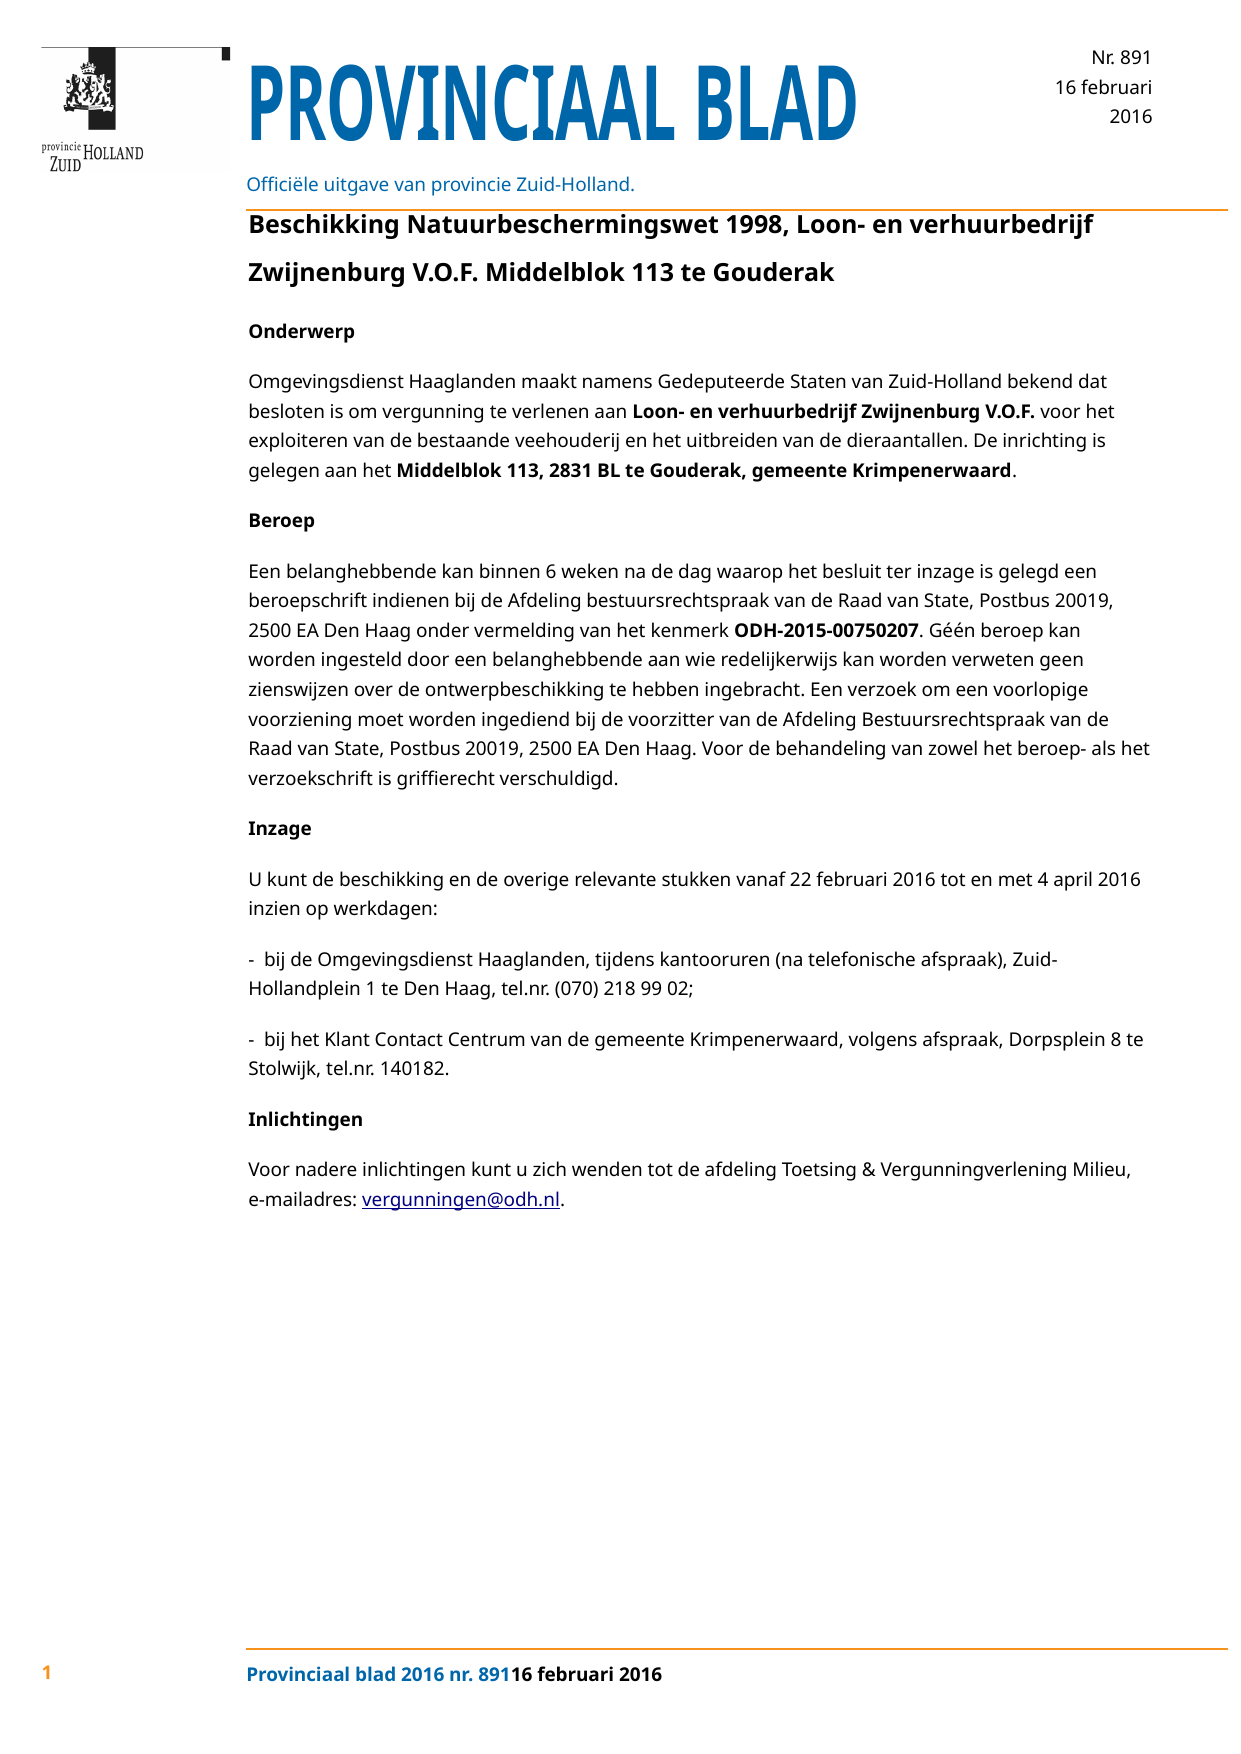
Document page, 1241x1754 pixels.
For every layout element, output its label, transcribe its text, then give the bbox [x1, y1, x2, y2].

text Een belanghebbende kan binnen 6 weken na de dag waarop het besluit ter inzage is gelegd een beroepschrift indienen bij de Afdeling bestuursrechtspraak van de Raad van State, Postbus 20019, 2500 EA Den Haag onder vermelding van het kenmerk ODH-2015-00750207. Géén beroep kan worden ingesteld door een belanghebbende aan wie redelijkerwijs kan worden verweten geen zienswijzen over de ontwerpbeschikking te hebben ingebracht. Een verzoek om een voorlopige voorziening moet worden ingediend bij de voorzitter van de Afdeling Bestuursrechtspraak van de Raad van State, Postbus 20019, 2500 EA Den Haag. Voor de behandeling van zowel het beroep- als het verzoekschrift is griffierecht verschuldigd. [248, 558, 1152, 791]
text Beroep [248, 507, 1152, 533]
text Inlichtingen [248, 1106, 1152, 1132]
text Omgevingsdienst Haaglanden maakt namens Gedeputeerde Staten van Zuid-Holland bekend dat besloten is om vergunning te verlenen aan Loon- en verhuurbedrijf Zwijnenburg V.O.F. voor het exploiteren van de bestaande veehouderij en het uitbreiden van de dieraantallen. De inrichting is gelegen aan het Middelblok 113, 2831 BL te Gouderak, gemeente Krimpenerwaard. [248, 368, 1152, 483]
text U kunt de beschikking en de overige relevante stukken vanaf 22 februari 2016 tot en met 4 april 2016 inzien op werkdagen: [248, 866, 1152, 921]
text Onderwerp [248, 318, 1152, 344]
text Voor nadere inlichtingen kunt u zich wenden tot de afdeling Toetsing & Vergunningverlening Milieu, e-mailadres: vergunningen@odh.nl. [248, 1156, 1152, 1212]
text Beschikking Natuurbeschermingswet 1998, Loon- en verhuurbedrijf Zwijnenburg V.O.F. Middelblok 113 te Gouderak [248, 211, 1152, 288]
text - bij het Klant Contact Centrum van de gemeente Krimpenerwaard, volgens afspraak, Dorpsplein 8 te Stolwijk, tel.nr. 140182. [248, 1026, 1152, 1081]
text - bij de Omgevingsdienst Haaglanden, tijdens kantooruren (na telefonische afspraak), Zuid-Hollandplein 1 te Den Haag, tel.nr. (070) 218 99 02; [248, 946, 1152, 1001]
picture [41, 47, 231, 172]
text Inzage [248, 815, 1152, 841]
